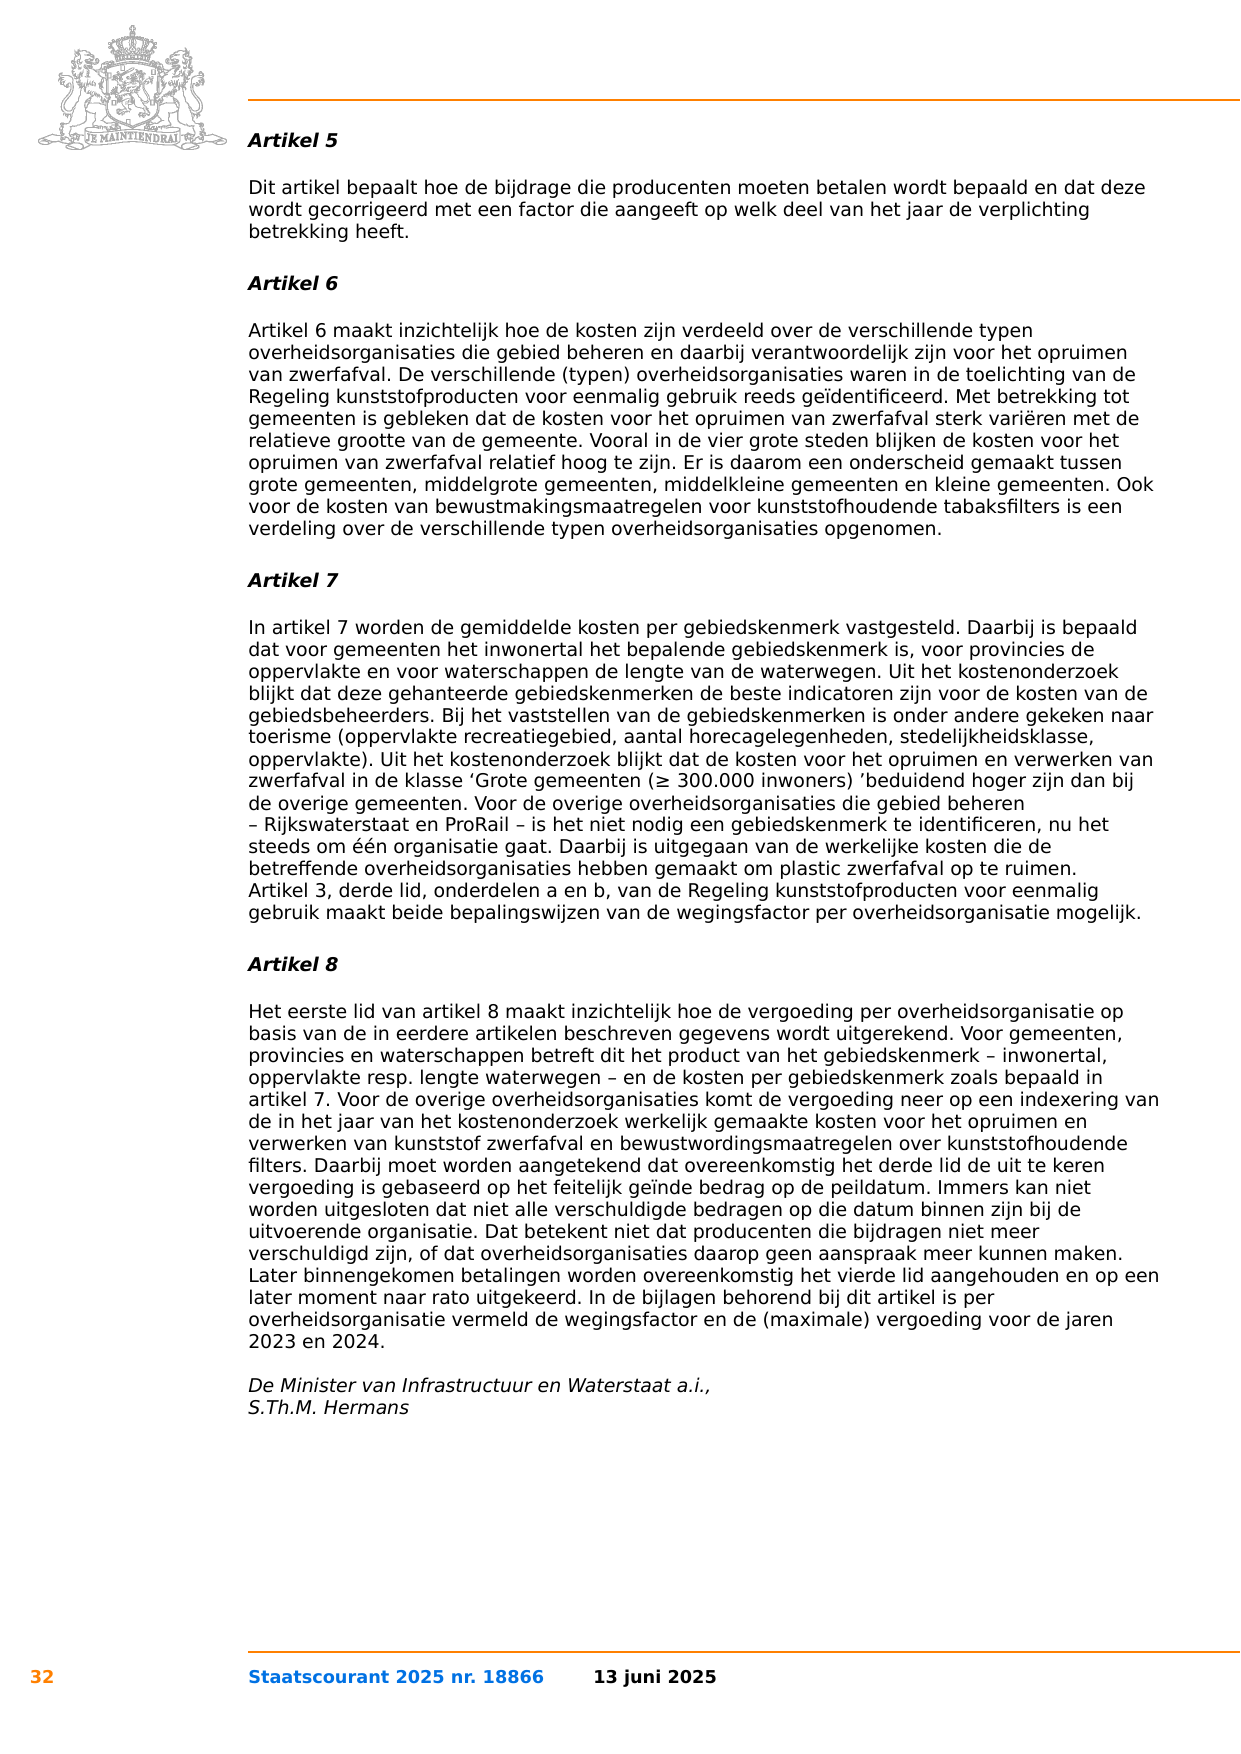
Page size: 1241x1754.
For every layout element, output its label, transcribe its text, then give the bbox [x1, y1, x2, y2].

subtitle Artikel 8 [248, 954, 1163, 976]
picture [38, 25, 227, 150]
subtitle Artikel 6 [248, 273, 1163, 295]
text Dit artikel bepaalt hoe de bijdrage die producenten moeten betalen wordt bepaald en dat deze wordt gecorrigeerd met een factor die aangeeft op welk deel van het jaar de verplichting betrekking heeft. [248, 177, 1163, 243]
subtitle Artikel 5 [248, 130, 1163, 152]
text Het eerste lid van artikel 8 maakt inzichtelijk hoe de vergoeding per overheidsorganisatie op basis van de in eerdere artikelen beschreven gegevens wordt uitgerekend. Voor gemeenten, provincies en waterschappen betreft dit het product van het gebiedskenmerk – inwonertal, oppervlakte resp. lengte waterwegen – en de kosten per gebiedskenmerk zoals bepaald in artikel 7. Voor de overige overheidsorganisaties komt de vergoeding neer op een indexering van de in het jaar van het kostenonderzoek werkelijk gemaakte kosten voor het opruimen en verwerken van kunststof zwerfafval en bewustwordingsmaatregelen over kunststofhoudende filters. Daarbij moet worden aangetekend dat overeenkomstig het derde lid de uit te keren vergoeding is gebaseerd op het feitelijk geïnde bedrag op de peildatum. Immers kan niet worden uitgesloten dat niet alle verschuldigde bedragen op die datum binnen zijn bij de uitvoerende organisatie. Dat betekent niet dat producenten die bijdragen niet meer verschuldigd zijn, of dat overheidsorganisaties daarop geen aanspraak meer kunnen maken. Later binnengekomen betalingen worden overeenkomstig het vierde lid aangehouden en op een later moment naar rato uitgekeerd. In de bijlagen behorend bij dit artikel is per overheidsorganisatie vermeld de wegingsfactor en de (maximale) vergoeding voor de jaren 2023 en 2024. [248, 1001, 1163, 1353]
text De Minister van Infrastructuur en Waterstaat a.i., S.Th.M. Hermans [248, 1375, 1163, 1419]
text Artikel 6 maakt inzichtelijk hoe de kosten zijn verdeeld over de verschillende typen overheidsorganisaties die gebied beheren en daarbij verantwoordelijk zijn voor het opruimen van zwerfafval. De verschillende (typen) overheidsorganisaties waren in de toelichting van de Regeling kunststofproducten voor eenmalig gebruik reeds geïdentificeerd. Met betrekking tot gemeenten is gebleken dat de kosten voor het opruimen van zwerfafval sterk variëren met de relatieve grootte van de gemeente. Vooral in de vier grote steden blijken de kosten voor het opruimen van zwerfafval relatief hoog te zijn. Er is daarom een onderscheid gemaakt tussen grote gemeenten, middelgrote gemeenten, middelkleine gemeenten en kleine gemeenten. Ook voor de kosten van bewustmakingsmaatregelen voor kunststofhoudende tabaksfilters is een verdeling over de verschillende typen overheidsorganisaties opgenomen. [248, 320, 1163, 539]
subtitle Artikel 7 [248, 569, 1163, 592]
text In artikel 7 worden de gemiddelde kosten per gebiedskenmerk vastgesteld. Daarbij is bepaald dat voor gemeenten het inwonertal het bepalende gebiedskenmerk is, voor provincies de oppervlakte en voor waterschappen de lengte van de waterwegen. Uit het kostenonderzoek blijkt dat deze gehanteerde gebiedskenmerken de beste indicatoren zijn voor de kosten van de gebiedsbeheerders. Bij het vaststellen van de gebiedskenmerken is onder andere gekeken naar toerisme (oppervlakte recreatiegebied, aantal horecagelegenheden, stedelijkheidsklasse, oppervlakte). Uit het kostenonderzoek blijkt dat de kosten voor het opruimen en verwerken van zwerfafval in de klasse ‘Grote gemeenten (≥ 300.000 inwoners) ’beduidend hoger zijn dan bij de overige gemeenten. Voor de overige overheidsorganisaties die gebied beheren – Rijkswaterstaat en ProRail – is het niet nodig een gebiedskenmerk te identificeren, nu het steeds om één organisatie gaat. Daarbij is uitgegaan van de werkelijke kosten die de betreffende overheidsorganisaties hebben gemaakt om plastic zwerfafval op te ruimen. Artikel 3, derde lid, onderdelen a en b, van de Regeling kunststofproducten voor eenmalig gebruik maakt beide bepalingswijzen van de wegingsfactor per overheidsorganisatie mogelijk. [248, 617, 1163, 924]
